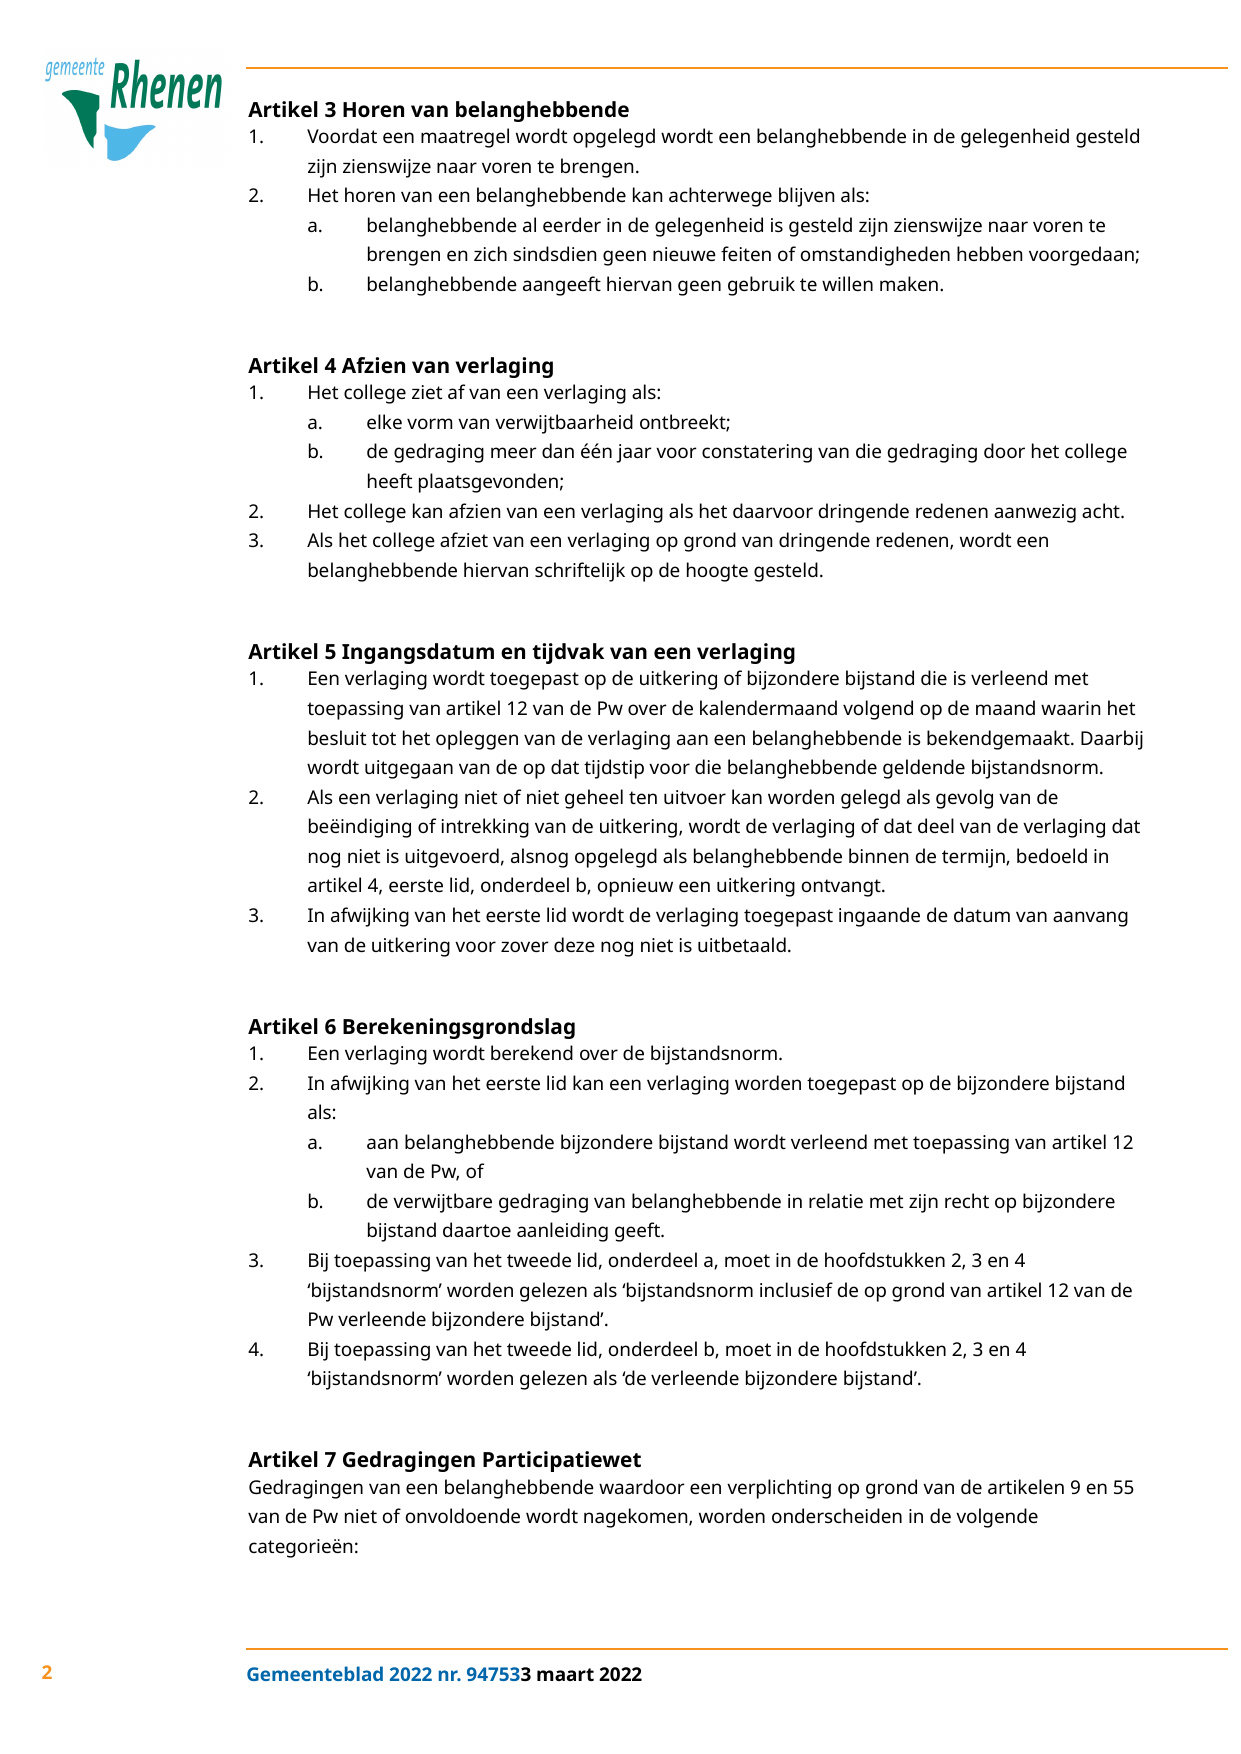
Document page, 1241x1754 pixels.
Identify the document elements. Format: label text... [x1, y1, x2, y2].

list Bij toepassing van het tweede lid, onderdeel a, moet in de hoofdstukken 2, 3 en 4 ‘bijstandsnorm’ worden gelezen als ‘bijstandsnorm inclusief de op grond van artikel 12 van de Pw verleende bijzondere bijstand’. [248, 1247, 1152, 1332]
list In afwijking van het eerste lid wordt de verlaging toegepast ingaande de datum van aanvang van de uitkering voor zover deze nog niet is uitbetaald. [248, 902, 1152, 957]
list elke vorm van verwijtbaarheid ontbreekt; [307, 409, 1152, 435]
list Bij toepassing van het tweede lid, onderdeel b, moet in de hoofdstukken 2, 3 en 4 ‘bijstandsnorm’ worden gelezen als ‘de verleende bijzondere bijstand’. [248, 1336, 1152, 1391]
text Artikel 6 Berekeningsgrondslag [248, 1012, 1152, 1040]
list Het college kan afzien van een verlaging als het daarvoor dringende redenen aanwezig acht. [248, 498, 1152, 524]
list Het college ziet af van een verlaging als: [248, 379, 1152, 405]
list In afwijking van het eerste lid kan een verlaging worden toegepast op de bijzondere bijstand als: [248, 1070, 1152, 1125]
list Als een verlaging niet of niet geheel ten uitvoer kan worden gelegd als gevolg van de beëindiging of intrekking van de uitkering, wordt de verlaging of dat deel van de verlaging dat nog niet is uitgevoerd, alsnog opgelegd als belanghebbende binnen de termijn, bedoeld in artikel 4, eerste lid, onderdeel b, opnieuw een uitkering ontvangt. [248, 784, 1152, 898]
list Voordat een maatregel wordt opgelegd wordt een belanghebbende in de gelegenheid gesteld zijn zienswijze naar voren te brengen. [248, 123, 1152, 178]
list Het horen van een belanghebbende kan achterwege blijven als: [248, 182, 1152, 208]
list aan belanghebbende bijzondere bijstand wordt verleend met toepassing van artikel 12 van de Pw, of [307, 1129, 1152, 1184]
list de gedraging meer dan één jaar voor constatering van die gedraging door het college heeft plaatsgevonden; [307, 439, 1152, 494]
list Een verlaging wordt berekend over de bijstandsnorm. [248, 1040, 1152, 1066]
list Als het college afziet van een verlaging op grond van dringende redenen, wordt een belanghebbende hiervan schriftelijk op de hoogte gesteld. [248, 527, 1152, 583]
text Artikel 5 Ingangsdatum en tijdvak van een verlaging [248, 637, 1152, 666]
list de verwijtbare gedraging van belanghebbende in relatie met zijn recht op bijzondere bijstand daartoe aanleiding geeft. [307, 1188, 1152, 1243]
list belanghebbende aangeeft hiervan geen gebruik te willen maken. [307, 271, 1152, 297]
picture [41, 47, 231, 172]
list Een verlaging wordt toegepast op de uitkering of bijzondere bijstand die is verleend met toepassing van artikel 12 van de Pw over de kalendermaand volgend op de maand waarin het besluit tot het opleggen van de verlaging aan een belanghebbende is bekendgemaakt. Daarbij wordt uitgegaan van de op dat tijdstip voor die belanghebbende geldende bijstandsnorm. [248, 666, 1152, 780]
text Artikel 3 Horen van belanghebbende [248, 95, 1152, 123]
text Artikel 4 Afzien van verlaging [248, 351, 1152, 379]
list belanghebbende al eerder in de gelegenheid is gesteld zijn zienswijze naar voren te brengen en zich sindsdien geen nieuwe feiten of omstandigheden hebben voorgedaan; [307, 212, 1152, 267]
text Gedragingen van een belanghebbende waardoor een verplichting op grond van de artikelen 9 en 55 van de Pw niet of onvoldoende wordt nagekomen, worden onderscheiden in de volgende categorieën: [248, 1474, 1152, 1559]
text Artikel 7 Gedragingen Participatiewet [248, 1446, 1152, 1474]
